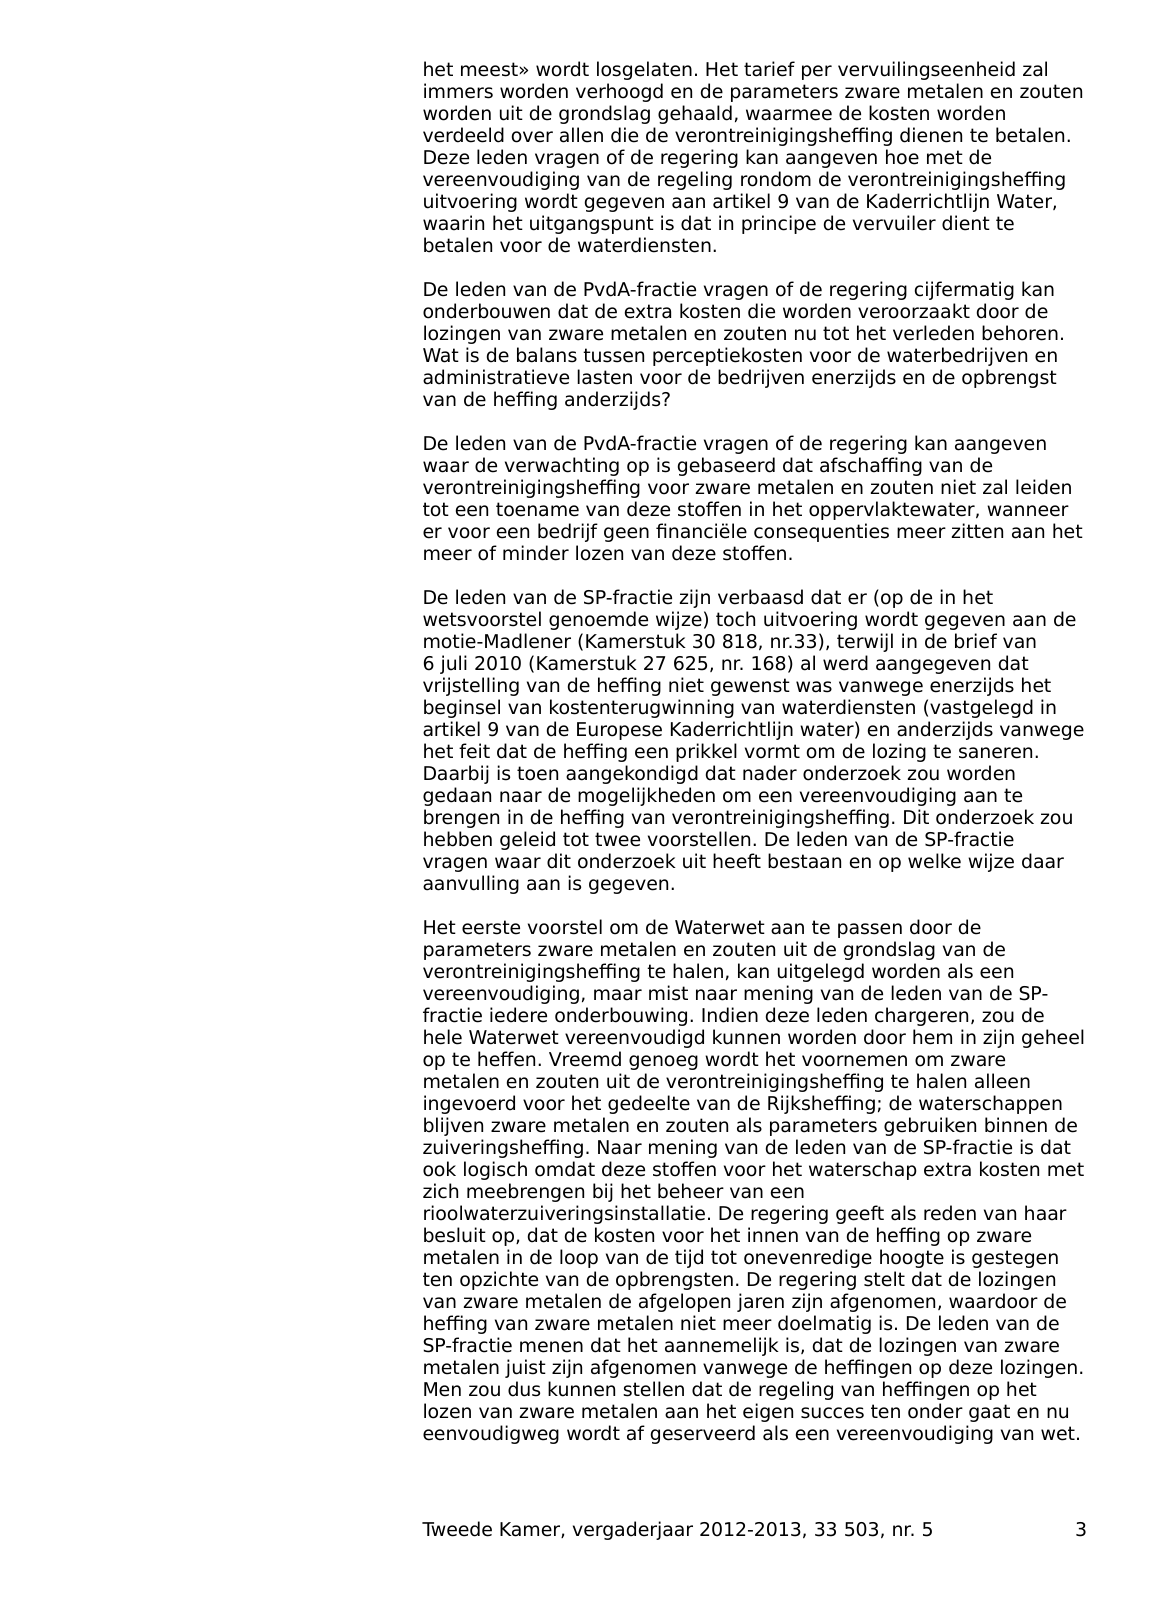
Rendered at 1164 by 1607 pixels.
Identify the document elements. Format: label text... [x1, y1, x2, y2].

text Het eerste voorstel om de Waterwet aan te passen door de parameters zware metalen en zouten uit de grondslag van de verontreinigingsheffing te halen, kan uitgelegd worden als een vereenvoudiging, maar mist naar mening van de leden van de SP-fractie iedere onderbouwing. Indien deze leden chargeren, zou de hele Waterwet vereenvoudigd kunnen worden door hem in zijn geheel op te heffen. Vreemd genoeg wordt het voornemen om zware metalen en zouten uit de verontreinigingsheffing te halen alleen ingevoerd voor het gedeelte van de Rijksheffing; de waterschappen blijven zware metalen en zouten als parameters gebruiken binnen de zuiveringsheffing. Naar mening van de leden van de SP-fractie is dat ook logisch omdat deze stoffen voor het waterschap extra kosten met zich meebrengen bij het beheer van een rioolwaterzuiveringsinstallatie. De regering geeft als reden van haar besluit op, dat de kosten voor het innen van de heffing op zware metalen in de loop van de tijd tot onevenredige hoogte is gestegen ten opzichte van de opbrengsten. De regering stelt dat de lozingen van zware metalen de afgelopen jaren zijn afgenomen, waardoor de heffing van zware metalen niet meer doelmatig is. De leden van de SP-fractie menen dat het aannemelijk is, dat de lozingen van zware metalen juist zijn afgenomen vanwege de heffingen op deze lozingen. Men zou dus kunnen stellen dat de regeling van heffingen op het lozen van zware metalen aan het eigen succes ten onder gaat en nu eenvoudigweg wordt af geserveerd als een vereenvoudiging van wet. [422, 917, 1087, 1444]
text De leden van de PvdA-fractie vragen of de regering cijfermatig kan onderbouwen dat de extra kosten die worden veroorzaakt door de lozingen van zware metalen en zouten nu tot het verleden behoren. Wat is de balans tussen perceptiekosten voor de waterbedrijven en administratieve lasten voor de bedrijven enerzijds en de opbrengst van de heffing anderzijds? [422, 279, 1087, 411]
text het meest» wordt losgelaten. Het tarief per vervuilingseenheid zal immers worden verhoogd en de parameters zware metalen en zouten worden uit de grondslag gehaald, waarmee de kosten worden verdeeld over allen die de verontreinigingsheffing dienen te betalen. Deze leden vragen of de regering kan aangeven hoe met de vereenvoudiging van de regeling rondom de verontreinigingsheffing uitvoering wordt gegeven aan artikel 9 van de Kaderrichtlijn Water, waarin het uitgangspunt is dat in principe de vervuiler dient te betalen voor de waterdiensten. [422, 59, 1087, 257]
text De leden van de PvdA-fractie vragen of de regering kan aangeven waar de verwachting op is gebaseerd dat afschaffing van de verontreinigingsheffing voor zware metalen en zouten niet zal leiden tot een toename van deze stoffen in het oppervlaktewater, wanneer er voor een bedrijf geen financiële consequenties meer zitten aan het meer of minder lozen van deze stoffen. [422, 433, 1087, 565]
text De leden van de SP-fractie zijn verbaasd dat er (op de in het wetsvoorstel genoemde wijze) toch uitvoering wordt gegeven aan de motie-Madlener (Kamerstuk 30 818, nr.33), terwijl in de brief van 6 juli 2010 (Kamerstuk 27 625, nr. 168) al werd aangegeven dat vrijstelling van de heffing niet gewenst was vanwege enerzijds het beginsel van kostenterugwinning van waterdiensten (vastgelegd in artikel 9 van de Europese Kaderrichtlijn water) en anderzijds vanwege het feit dat de heffing een prikkel vormt om de lozing te saneren. Daarbij is toen aangekondigd dat nader onderzoek zou worden gedaan naar de mogelijkheden om een vereenvoudiging aan te brengen in de heffing van verontreinigingsheffing. Dit onderzoek zou hebben geleid tot twee voorstellen. De leden van de SP-fractie vragen waar dit onderzoek uit heeft bestaan en op welke wijze daar aanvulling aan is gegeven. [422, 587, 1087, 895]
